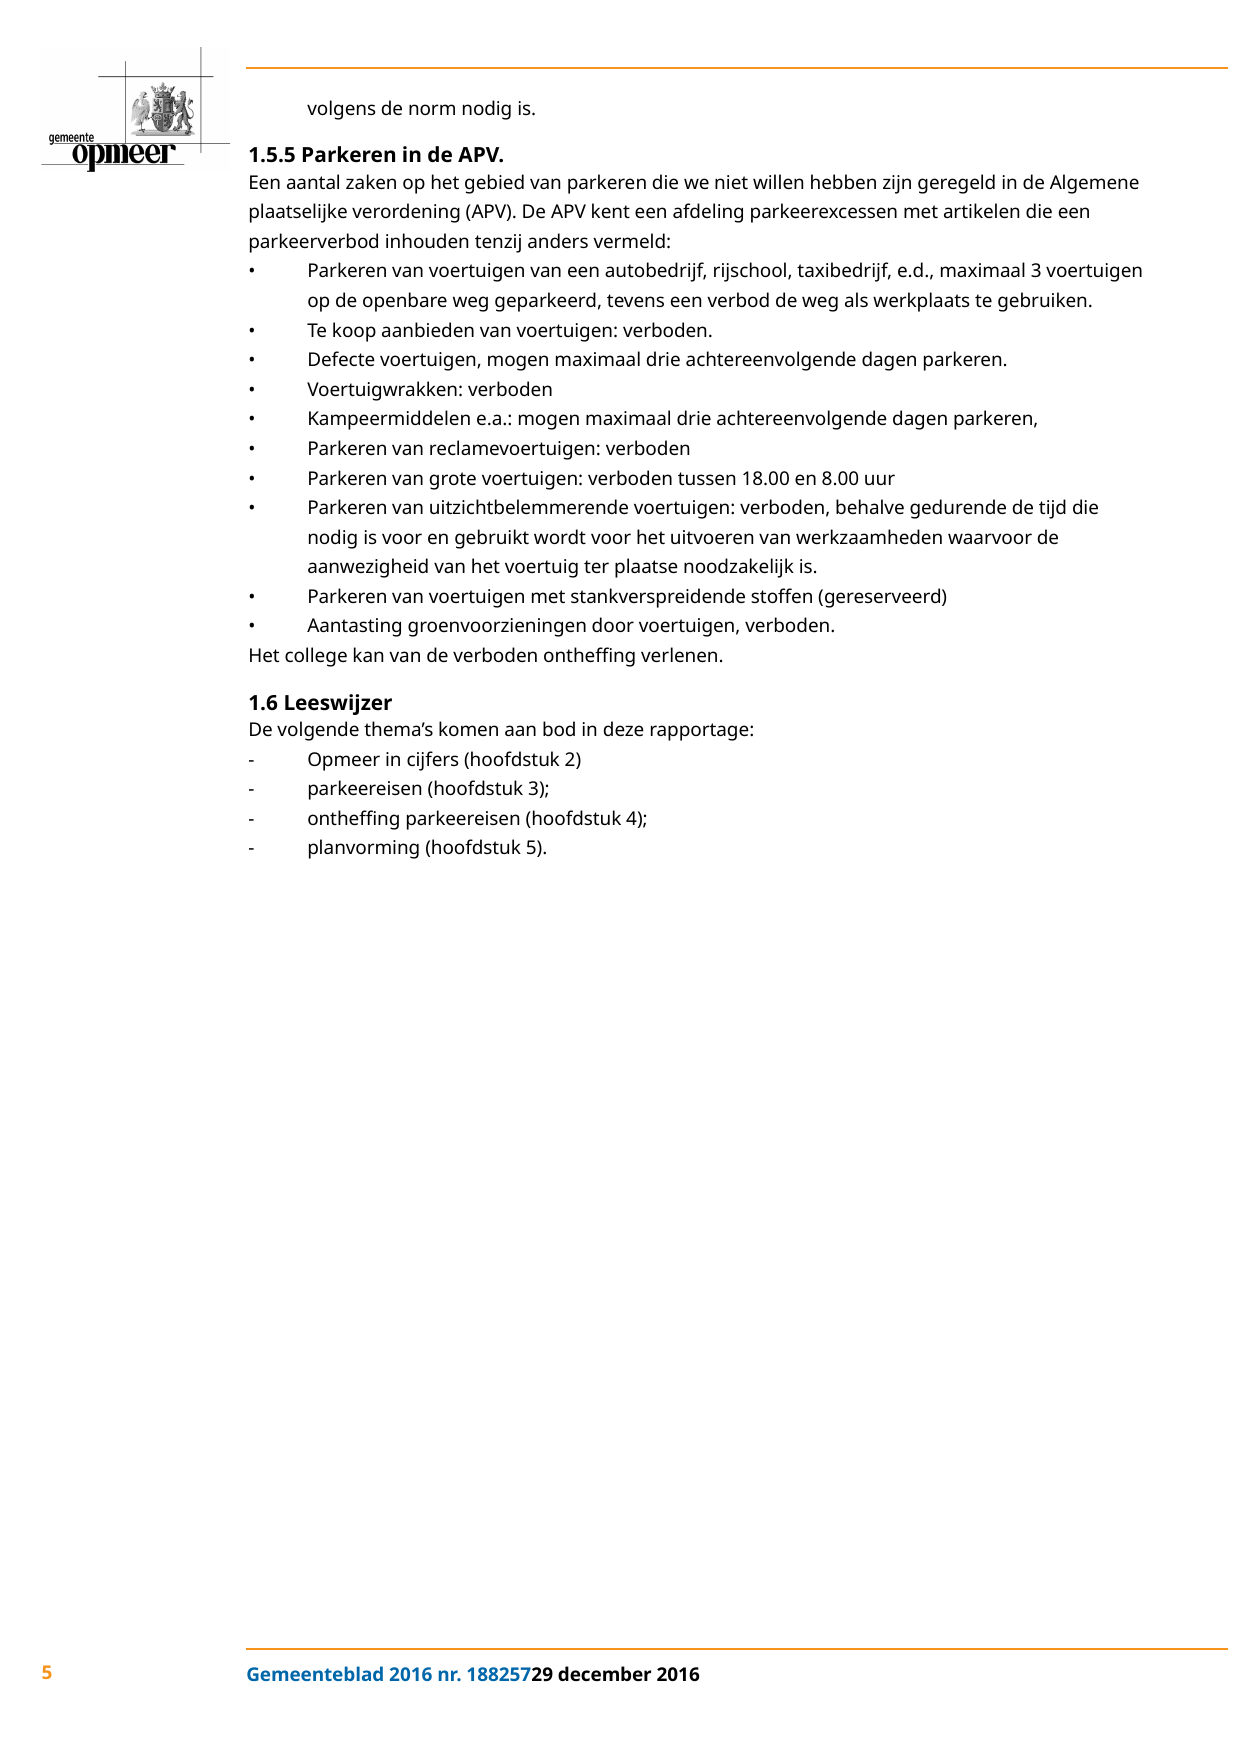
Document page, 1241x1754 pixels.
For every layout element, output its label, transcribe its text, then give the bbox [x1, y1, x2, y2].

text Een aantal zaken op het gebied van parkeren die we niet willen hebben zijn geregeld in de Algemene plaatselijke verordening (APV). De APV kent een afdeling parkeerexcessen met artikelen die een parkeerverbod inhouden tenzij anders vermeld: [248, 169, 1152, 254]
text 1.5.5 Parkeren in de APV. [248, 140, 1152, 169]
list volgens de norm nodig is. [248, 95, 1152, 121]
list Parkeren van reclamevoertuigen: verboden [248, 435, 1152, 461]
list Defecte voertuigen, mogen maximaal drie achtereenvolgende dagen parkeren. [248, 346, 1152, 372]
picture [41, 47, 231, 172]
list Kampeermiddelen e.a.: mogen maximaal drie achtereenvolgende dagen parkeren, [248, 406, 1152, 431]
list Parkeren van uitzichtbelemmerende voertuigen: verboden, behalve gedurende de tijd die nodig is voor en gebruikt wordt voor het uitvoeren van werkzaamheden waarvoor de aanwezigheid van het voertuig ter plaatse noodzakelijk is. [248, 494, 1152, 579]
text 1.6 Leeswijzer [248, 688, 1152, 716]
list parkeereisen (hoofdstuk 3); [248, 775, 1152, 801]
list Parkeren van grote voertuigen: verboden tussen 18.00 en 8.00 uur [248, 465, 1152, 490]
list Parkeren van voertuigen met stankverspreidende stoffen (gereserveerd) [248, 583, 1152, 609]
text Het college kan van de verboden ontheffing verlenen. [248, 642, 1152, 668]
list Te koop aanbieden van voertuigen: verboden. [248, 317, 1152, 342]
list ontheffing parkeereisen (hoofdstuk 4); [248, 805, 1152, 831]
list planvorming (hoofdstuk 5). [248, 834, 1152, 860]
list Voertuigwrakken: verboden [248, 376, 1152, 402]
list Aantasting groenvoorzieningen door voertuigen, verboden. [248, 613, 1152, 638]
list Opmeer in cijfers (hoofdstuk 2) [248, 746, 1152, 772]
list Parkeren van voertuigen van een autobedrijf, rijschool, taxibedrijf, e.d., maximaal 3 voertuigen op de openbare weg geparkeerd, tevens een verbod de weg als werkplaats te gebruiken. [248, 258, 1152, 313]
text De volgende thema’s komen aan bod in deze rapportage: [248, 716, 1152, 742]
